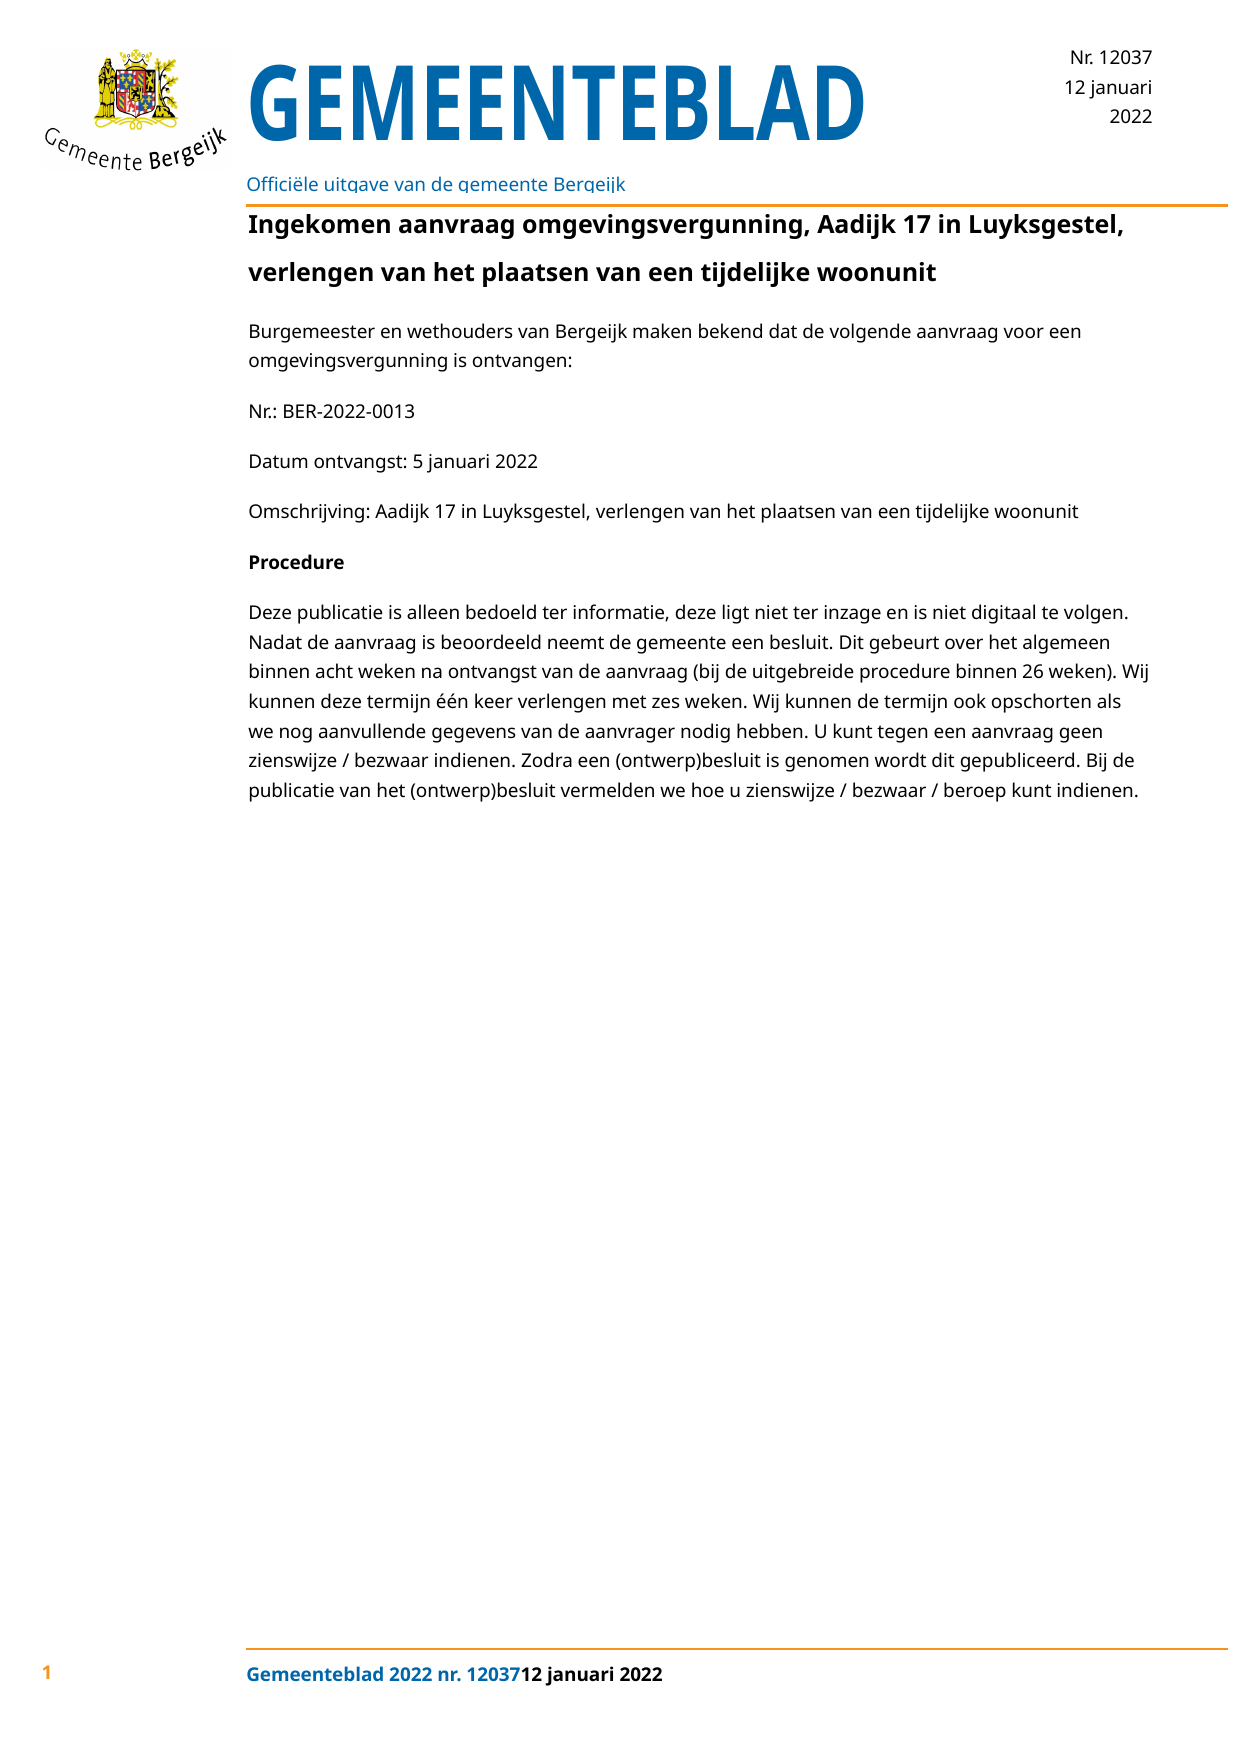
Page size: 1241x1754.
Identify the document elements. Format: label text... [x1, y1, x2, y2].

text Datum ontvangst: 5 januari 2022 [248, 448, 1152, 474]
text Procedure [248, 549, 1152, 575]
text Omschrijving: Aadijk 17 in Luyksgestel, verlengen van het plaatsen van een tijdelijke woonunit [248, 499, 1152, 524]
text Burgemeester en wethouders van Bergeijk maken bekend dat de volgende aanvraag voor een omgevingsvergunning is ontvangen: [248, 318, 1152, 373]
text Ingekomen aanvraag omgevingsvergunning, Aadijk 17 in Luyksgestel, verlengen van het plaatsen van een tijdelijke woonunit [248, 207, 1152, 288]
text Nr.: BER-2022-0013 [248, 398, 1152, 424]
picture [41, 47, 231, 172]
text Deze publicatie is alleen bedoeld ter informatie, deze ligt niet ter inzage en is niet digitaal te volgen. Nadat de aanvraag is beoordeeld neemt de gemeente een besluit. Dit gebeurt over het algemeen binnen acht weken na ontvangst van de aanvraag (bij de uitgebreide procedure binnen 26 weken). Wij kunnen deze termijn één keer verlengen met zes weken. Wij kunnen de termijn ook opschorten als we nog aanvullende gegevens van de aanvrager nodig hebben. U kunt tegen een aanvraag geen zienswijze / bezwaar indienen. Zodra een (ontwerp)besluit is genomen wordt dit gepubliceerd. Bij de publicatie van het (ontwerp)besluit vermelden we hoe u zienswijze / bezwaar / beroep kunt indienen. [248, 599, 1152, 803]
